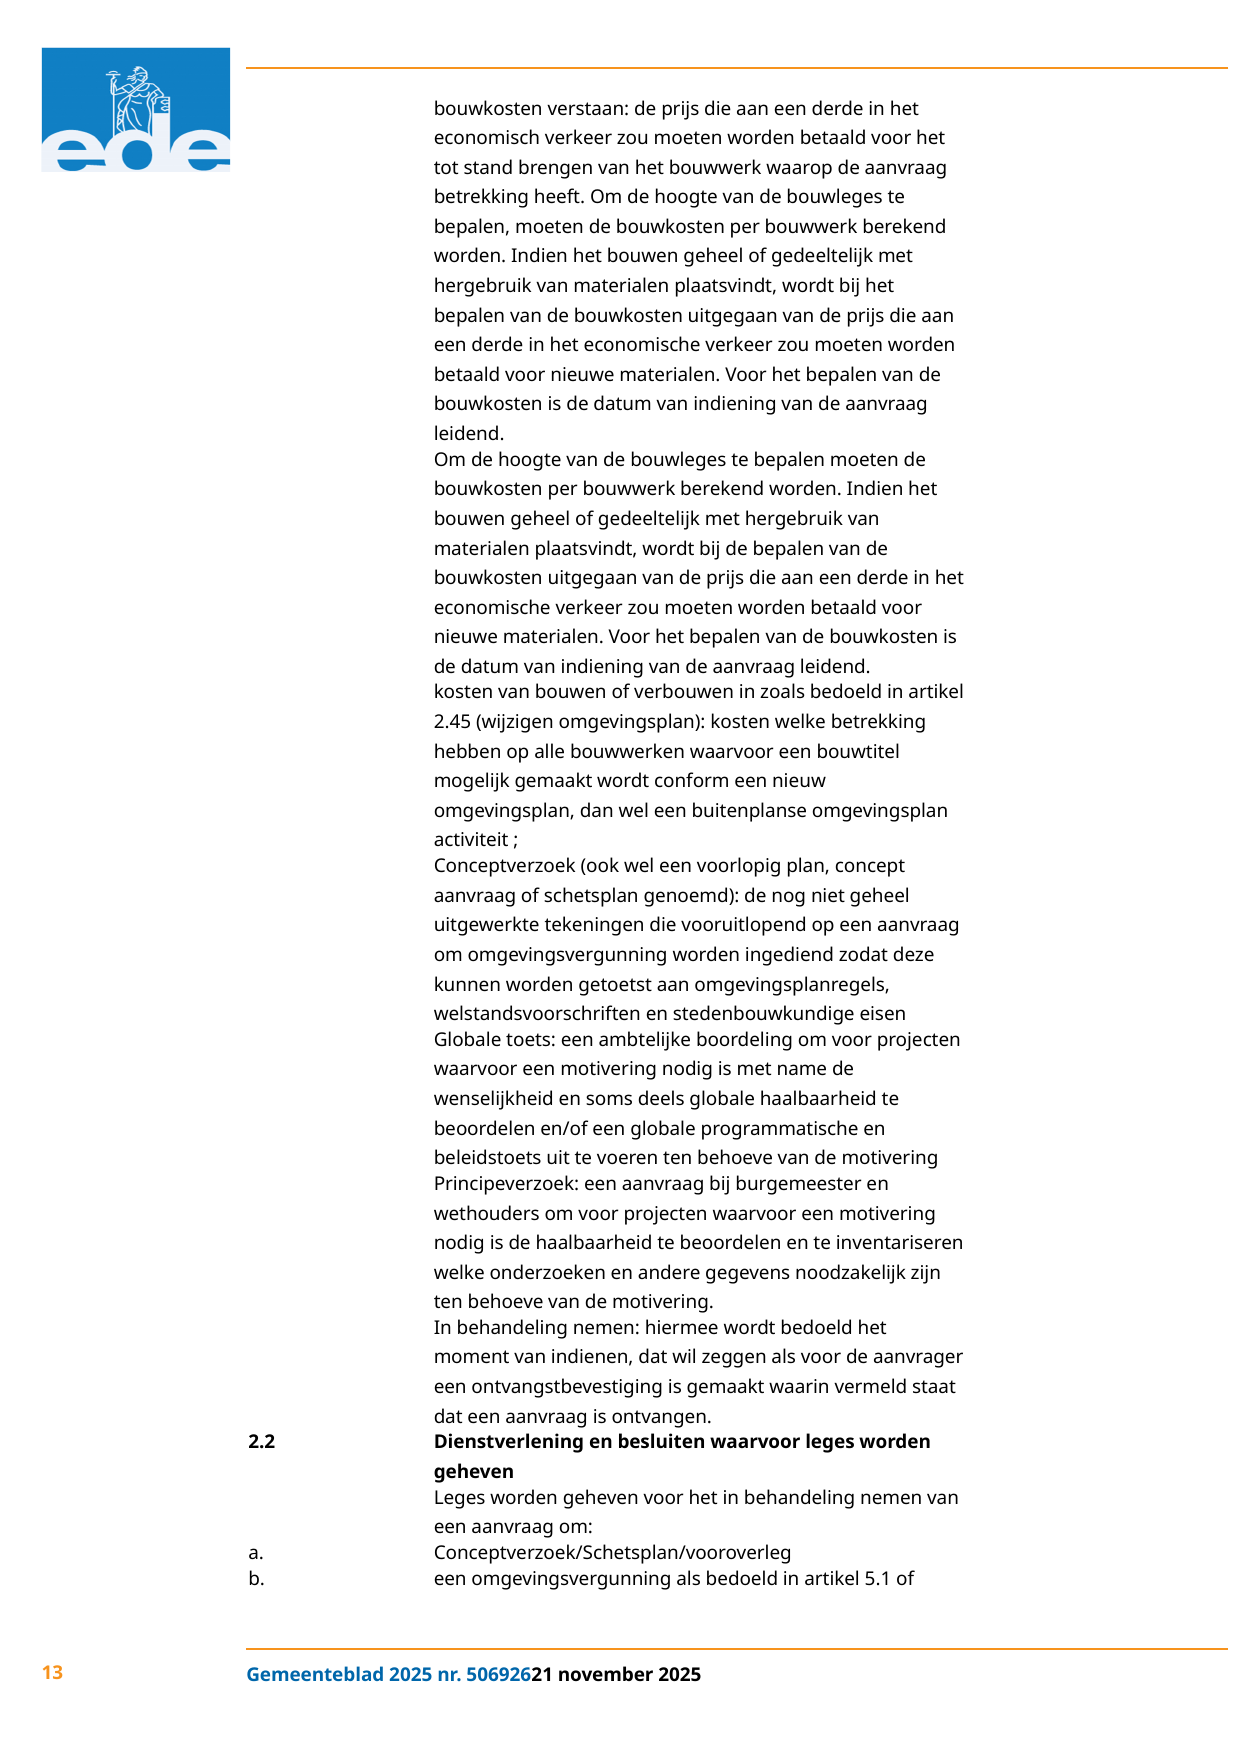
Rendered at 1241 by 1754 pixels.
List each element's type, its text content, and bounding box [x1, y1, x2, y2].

table_cell Leges worden geheven voor het in behandeling nemen van een aanvraag om: [434, 1484, 966, 1539]
table_cell [248, 95, 433, 446]
table_cell [966, 1565, 1152, 1591]
picture [41, 47, 231, 172]
table_cell [248, 679, 433, 852]
table_cell 2.2 [248, 1429, 433, 1484]
table_cell [966, 1539, 1152, 1565]
table_cell Dienstverlening en besluiten waarvoor leges worden geheven [434, 1429, 966, 1484]
table_cell bouwkosten verstaan: de prijs die aan een derde in het economisch verkeer zou moeten worden betaald voor het tot stand brengen van het bouwwerk waarop de aanvraag betrekking heeft. Om de hoogte van de bouwleges te bepalen, moeten de bouwkosten per bouwwerk berekend worden. Indien het bouwen geheel of gedeeltelijk met hergebruik van materialen plaatsvindt, wordt bij het bepalen van de bouwkosten uitgegaan van de prijs die aan een derde in het economische verkeer zou moeten worden betaald voor nieuwe materialen. Voor het bepalen van de bouwkosten is de datum van indiening van de aanvraag leidend. [434, 95, 966, 446]
table_cell [966, 1429, 1152, 1484]
table_cell [966, 446, 1152, 679]
table_cell Om de hoogte van de bouwleges te bepalen moeten de bouwkosten per bouwwerk berekend worden. Indien het bouwen geheel of gedeeltelijk met hergebruik van materialen plaatsvindt, wordt bij de bepalen van de bouwkosten uitgegaan van de prijs die aan een derde in het economische verkeer zou moeten worden betaald voor nieuwe materialen. Voor het bepalen van de bouwkosten is de datum van indiening van de aanvraag leidend. [434, 446, 966, 679]
table_cell [248, 1026, 433, 1170]
table_cell een omgevingsvergunning als bedoeld in artikel 5.1 of [434, 1565, 966, 1591]
table_cell [248, 853, 433, 1026]
table_cell [966, 1170, 1152, 1314]
table_cell [966, 1484, 1152, 1539]
table_cell kosten van bouwen of verbouwen in zoals bedoeld in artikel 2.45 (wijzigen omgevingsplan): kosten welke betrekking hebben op alle bouwwerken waarvoor een bouwtitel mogelijk gemaakt wordt conform een nieuw omgevingsplan, dan wel een buitenplanse omgevingsplan activiteit ; [434, 679, 966, 852]
table_cell a. [248, 1539, 433, 1565]
table_cell [248, 446, 433, 679]
table_cell Principeverzoek: een aanvraag bij burgemeester en wethouders om voor projecten waarvoor een motivering nodig is de haalbaarheid te beoordelen en te inventariseren welke onderzoeken en andere gegevens noodzakelijk zijn ten behoeve van de motivering. [434, 1170, 966, 1314]
table_cell [966, 679, 1152, 852]
table_cell [966, 1026, 1152, 1170]
table_cell [966, 1314, 1152, 1429]
table_cell In behandeling nemen: hiermee wordt bedoeld het moment van indienen, dat wil zeggen als voor de aanvrager een ontvangstbevestiging is gemaakt waarin vermeld staat dat een aanvraag is ontvangen. [434, 1314, 966, 1429]
table_cell [248, 1170, 433, 1314]
table_cell Conceptverzoek/Schetsplan/vooroverleg [434, 1539, 966, 1565]
table_cell [966, 95, 1152, 446]
table_cell [248, 1314, 433, 1429]
table_cell Conceptverzoek (ook wel een voorlopig plan, concept aanvraag of schetsplan genoemd): de nog niet geheel uitgewerkte tekeningen die vooruitlopend op een aanvraag om omgevingsvergunning worden ingediend zodat deze kunnen worden getoetst aan omgevingsplanregels, welstandsvoorschriften en stedenbouwkundige eisen [434, 853, 966, 1026]
table_cell [966, 853, 1152, 1026]
table_cell [248, 1484, 433, 1539]
table_cell Globale toets: een ambtelijke boordeling om voor projecten waarvoor een motivering nodig is met name de wenselijkheid en soms deels globale haalbaarheid te beoordelen en/of een globale programmatische en beleidstoets uit te voeren ten behoeve van de motivering [434, 1026, 966, 1170]
table_cell b. [248, 1565, 433, 1591]
